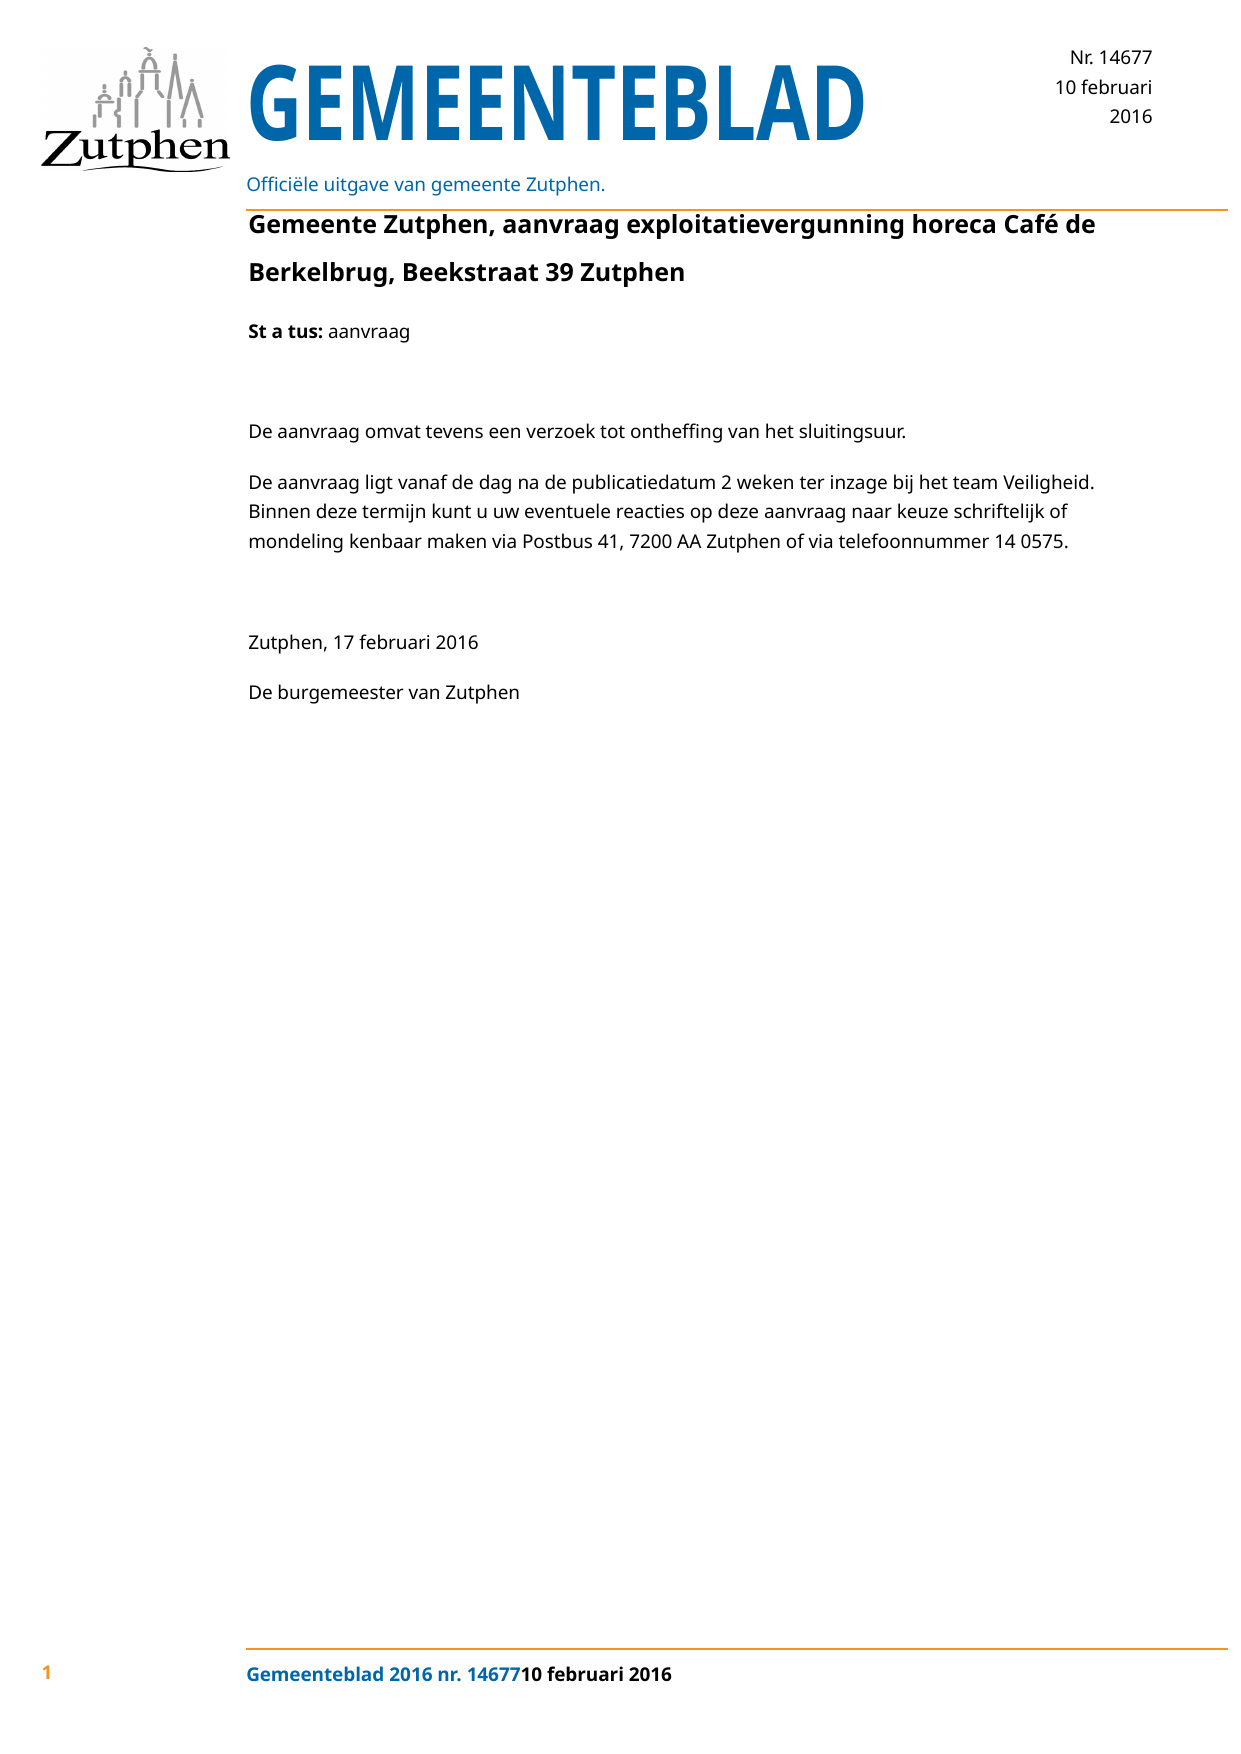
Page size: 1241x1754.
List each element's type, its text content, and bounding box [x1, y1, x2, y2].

text De aanvraag ligt vanaf de dag na de publicatiedatum 2 weken ter inzage bij het team Veiligheid. Binnen deze termijn kunt u uw eventuele reacties op deze aanvraag naar keuze schriftelijk of mondeling kenbaar maken via Postbus 41, 7200 AA Zutphen of via telefoonnummer 14 0575. [248, 469, 1152, 554]
text St a tus: aanvraag [248, 318, 1152, 344]
text Zutphen, 17 februari 2016 [248, 629, 1152, 655]
text Gemeente Zutphen, aanvraag exploitatievergunning horeca Café de Berkelbrug, Beekstraat 39 Zutphen [248, 211, 1152, 288]
picture [41, 47, 231, 172]
text De aanvraag omvat tevens een verzoek tot ontheffing van het sluitingsuur. [248, 419, 1152, 444]
text De burgemeester van Zutphen [248, 679, 1152, 705]
